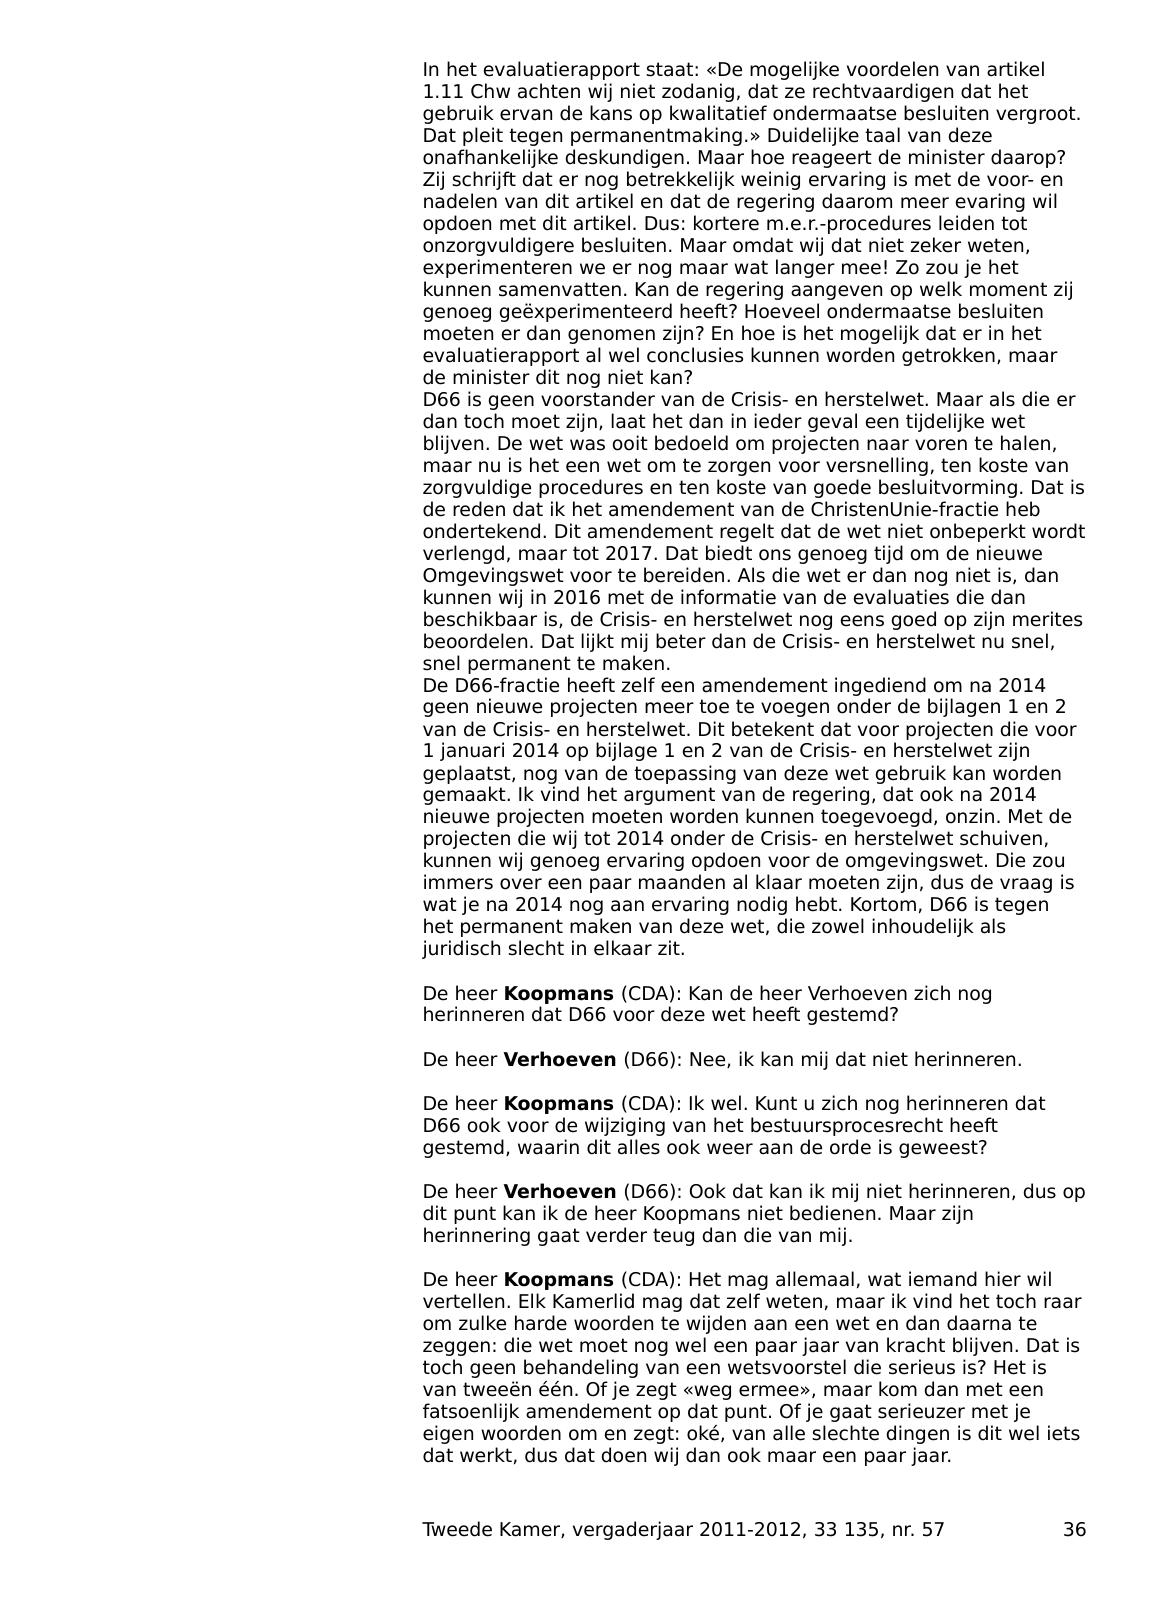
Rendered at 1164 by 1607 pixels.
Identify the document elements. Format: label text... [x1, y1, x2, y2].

text De heer Koopmans (CDA): Kan de heer Verhoeven zich nog herinneren dat D66 voor deze wet heeft gestemd? [422, 982, 1087, 1026]
text In het evaluatierapport staat: «De mogelijke voordelen van artikel 1.11 Chw achten wij niet zodanig, dat ze rechtvaardigen dat het gebruik ervan de kans op kwalitatief ondermaatse besluiten vergroot. Dat pleit tegen permanentmaking.» Duidelijke taal van deze onafhankelijke deskundigen. Maar hoe reageert de minister daarop? Zij schrijft dat er nog betrekkelijk weinig ervaring is met de voor- en nadelen van dit artikel en dat de regering daarom meer evaring wil opdoen met dit artikel. Dus: kortere m.e.r.-procedures leiden tot onzorgvuldigere besluiten. Maar omdat wij dat niet zeker weten, experimenteren we er nog maar wat langer mee! Zo zou je het kunnen samenvatten. Kan de regering aangeven op welk moment zij genoeg geëxperimenteerd heeft? Hoeveel ondermaatse besluiten moeten er dan genomen zijn? En hoe is het mogelijk dat er in het evaluatierapport al wel conclusies kunnen worden getrokken, maar de minister dit nog niet kan? [422, 59, 1087, 389]
text De heer Koopmans (CDA): Ik wel. Kunt u zich nog herinneren dat D66 ook voor de wijziging van het bestuursprocesrecht heeft gestemd, waarin dit alles ook weer aan de orde is geweest? [422, 1093, 1087, 1159]
text D66 is geen voorstander van de Crisis- en herstelwet. Maar als die er dan toch moet zijn, laat het dan in ieder geval een tijdelijke wet blijven. De wet was ooit bedoeld om projecten naar voren te halen, maar nu is het een wet om te zorgen voor versnelling, ten koste van zorgvuldige procedures en ten koste van goede besluitvorming. Dat is de reden dat ik het amendement van de ChristenUnie-fractie heb ondertekend. Dit amendement regelt dat de wet niet onbeperkt wordt verlengd, maar tot 2017. Dat biedt ons genoeg tijd om de nieuwe Omgevingswet voor te bereiden. Als die wet er dan nog niet is, dan kunnen wij in 2016 met de informatie van de evaluaties die dan beschikbaar is, de Crisis- en herstelwet nog eens goed op zijn merites beoordelen. Dat lijkt mij beter dan de Crisis- en herstelwet nu snel, snel permanent te maken. [422, 389, 1087, 674]
text De heer Verhoeven (D66): Ook dat kan ik mij niet herinneren, dus op dit punt kan ik de heer Koopmans niet bedienen. Maar zijn herinnering gaat verder teug dan die van mij. [422, 1181, 1087, 1247]
text De heer Verhoeven (D66): Nee, ik kan mij dat niet herinneren. [422, 1048, 1087, 1071]
text De heer Koopmans (CDA): Het mag allemaal, wat iemand hier wil vertellen. Elk Kamerlid mag dat zelf weten, maar ik vind het toch raar om zulke harde woorden te wijden aan een wet en dan daarna te zeggen: die wet moet nog wel een paar jaar van kracht blijven. Dat is toch geen behandeling van een wetsvoorstel die serieus is? Het is van tweeën één. Of je zegt «weg ermee», maar kom dan met een fatsoenlijk amendement op dat punt. Of je gaat serieuzer met je eigen woorden om en zegt: oké, van alle slechte dingen is dit wel iets dat werkt, dus dat doen wij dan ook maar een paar jaar. [422, 1269, 1087, 1467]
text De D66-fractie heeft zelf een amendement ingediend om na 2014 geen nieuwe projecten meer toe te voegen onder de bijlagen 1 en 2 van de Crisis- en herstelwet. Dit betekent dat voor projecten die voor 1 januari 2014 op bijlage 1 en 2 van de Crisis- en herstelwet zijn geplaatst, nog van de toepassing van deze wet gebruik kan worden gemaakt. Ik vind het argument van de regering, dat ook na 2014 nieuwe projecten moeten worden kunnen toegevoegd, onzin. Met de projecten die wij tot 2014 onder de Crisis- en herstelwet schuiven, kunnen wij genoeg ervaring opdoen voor de omgevingswet. Die zou immers over een paar maanden al klaar moeten zijn, dus de vraag is wat je na 2014 nog aan ervaring nodig hebt. Kortom, D66 is tegen het permanent maken van deze wet, die zowel inhoudelijk als juridisch slecht in elkaar zit. [422, 674, 1087, 960]
